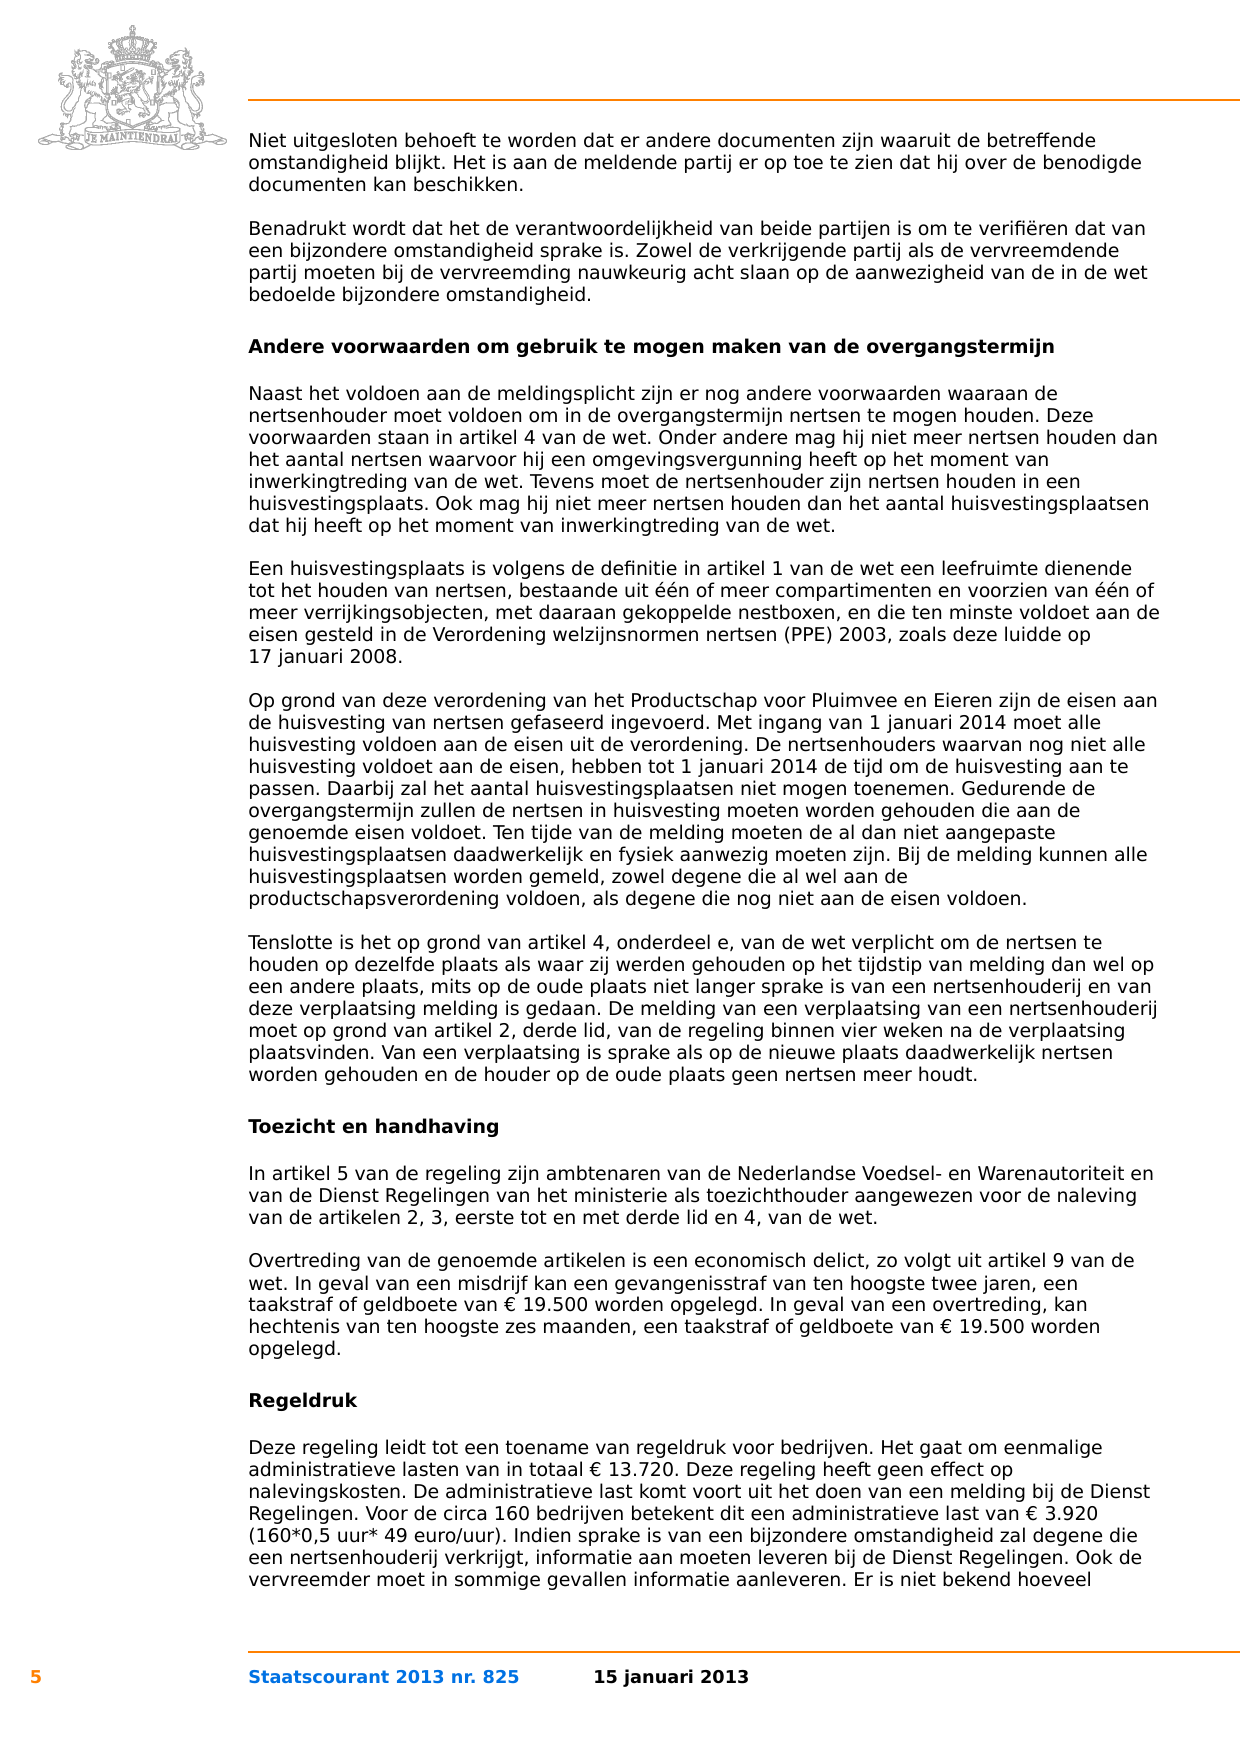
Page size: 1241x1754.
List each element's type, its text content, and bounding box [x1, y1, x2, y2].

subtitle Andere voorwaarden om gebruik te mogen maken van de overgangstermijn [248, 336, 1163, 358]
text Tenslotte is het op grond van artikel 4, onderdeel e, van de wet verplicht om de nertsen te houden op dezelfde plaats als waar zij werden gehouden op het tijdstip van melding dan wel op een andere plaats, mits op de oude plaats niet langer sprake is van een nertsenhouderij en van deze verplaatsing melding is gedaan. De melding van een verplaatsing van een nertsenhouderij moet op grond van artikel 2, derde lid, van de regeling binnen vier weken na de verplaatsing plaatsvinden. Van een verplaatsing is sprake als op de nieuwe plaats daadwerkelijk nertsen worden gehouden en de houder op de oude plaats geen nertsen meer houdt. [248, 932, 1163, 1086]
text Niet uitgesloten behoeft te worden dat er andere documenten zijn waaruit de betreffende omstandigheid blijkt. Het is aan de meldende partij er op toe te zien dat hij over de benodigde documenten kan beschikken. [248, 130, 1163, 196]
text Naast het voldoen aan de meldingsplicht zijn er nog andere voorwaarden waaraan de nertsenhouder moet voldoen om in de overgangstermijn nertsen te mogen houden. Deze voorwaarden staan in artikel 4 van de wet. Onder andere mag hij niet meer nertsen houden dan het aantal nertsen waarvoor hij een omgevingsvergunning heeft op het moment van inwerkingtreding van de wet. Tevens moet de nertsenhouder zijn nertsen houden in een huisvestingsplaats. Ook mag hij niet meer nertsen houden dan het aantal huisvestingsplaatsen dat hij heeft op het moment van inwerkingtreding van de wet. [248, 383, 1163, 536]
text Deze regeling leidt tot een toename van regeldruk voor bedrijven. Het gaat om eenmalige administratieve lasten van in totaal € 13.720. Deze regeling heeft geen effect op nalevingskosten. De administratieve last komt voort uit het doen van een melding bij de Dienst Regelingen. Voor de circa 160 bedrijven betekent dit een administratieve last van € 3.920 (160*0,5 uur* 49 euro/uur). Indien sprake is van een bijzondere omstandigheid zal degene die een nertsenhouderij verkrijgt, informatie aan moeten leveren bij de Dienst Regelingen. Ook de vervreemder moet in sommige gevallen informatie aanleveren. Er is niet bekend hoeveel [248, 1437, 1163, 1591]
text In artikel 5 van de regeling zijn ambtenaren van de Nederlandse Voedsel- en Warenautoriteit en van de Dienst Regelingen van het ministerie als toezichthouder aangewezen voor de naleving van de artikelen 2, 3, eerste tot en met derde lid en 4, van de wet. [248, 1163, 1163, 1228]
text Overtreding van de genoemde artikelen is een economisch delict, zo volgt uit artikel 9 van de wet. In geval van een misdrijf kan een gevangenisstraf van ten hoogste twee jaren, een taakstraf of geldboete van € 19.500 worden opgelegd. In geval van een overtreding, kan hechtenis van ten hoogste zes maanden, een taakstraf of geldboete van € 19.500 worden opgelegd. [248, 1250, 1163, 1360]
picture [38, 25, 227, 150]
text Benadrukt wordt dat het de verantwoordelijkheid van beide partijen is om te verifiëren dat van een bijzondere omstandigheid sprake is. Zowel de verkrijgende partij als de vervreemdende partij moeten bij de vervreemding nauwkeurig acht slaan op de aanwezigheid van de in de wet bedoelde bijzondere omstandigheid. [248, 218, 1163, 306]
subtitle Regeldruk [248, 1390, 1163, 1412]
text Een huisvestingsplaats is volgens de definitie in artikel 1 van de wet een leefruimte dienende tot het houden van nertsen, bestaande uit één of meer compartimenten en voorzien van één of meer verrijkingsobjecten, met daaraan gekoppelde nestboxen, en die ten minste voldoet aan de eisen gesteld in de Verordening welzijnsnormen nertsen (PPE) 2003, zoals deze luidde op 17 januari 2008. [248, 558, 1163, 668]
subtitle Toezicht en handhaving [248, 1116, 1163, 1138]
text Op grond van deze verordening van het Productschap voor Pluimvee en Eieren zijn de eisen aan de huisvesting van nertsen gefaseerd ingevoerd. Met ingang van 1 januari 2014 moet alle huisvesting voldoen aan de eisen uit de verordening. De nertsenhouders waarvan nog niet alle huisvesting voldoet aan de eisen, hebben tot 1 januari 2014 de tijd om de huisvesting aan te passen. Daarbij zal het aantal huisvestingsplaatsen niet mogen toenemen. Gedurende de overgangstermijn zullen de nertsen in huisvesting moeten worden gehouden die aan de genoemde eisen voldoet. Ten tijde van de melding moeten de al dan niet aangepaste huisvestingsplaatsen daadwerkelijk en fysiek aanwezig moeten zijn. Bij de melding kunnen alle huisvestingsplaatsen worden gemeld, zowel degene die al wel aan de productschapsverordening voldoen, als degene die nog niet aan de eisen voldoen. [248, 690, 1163, 910]
